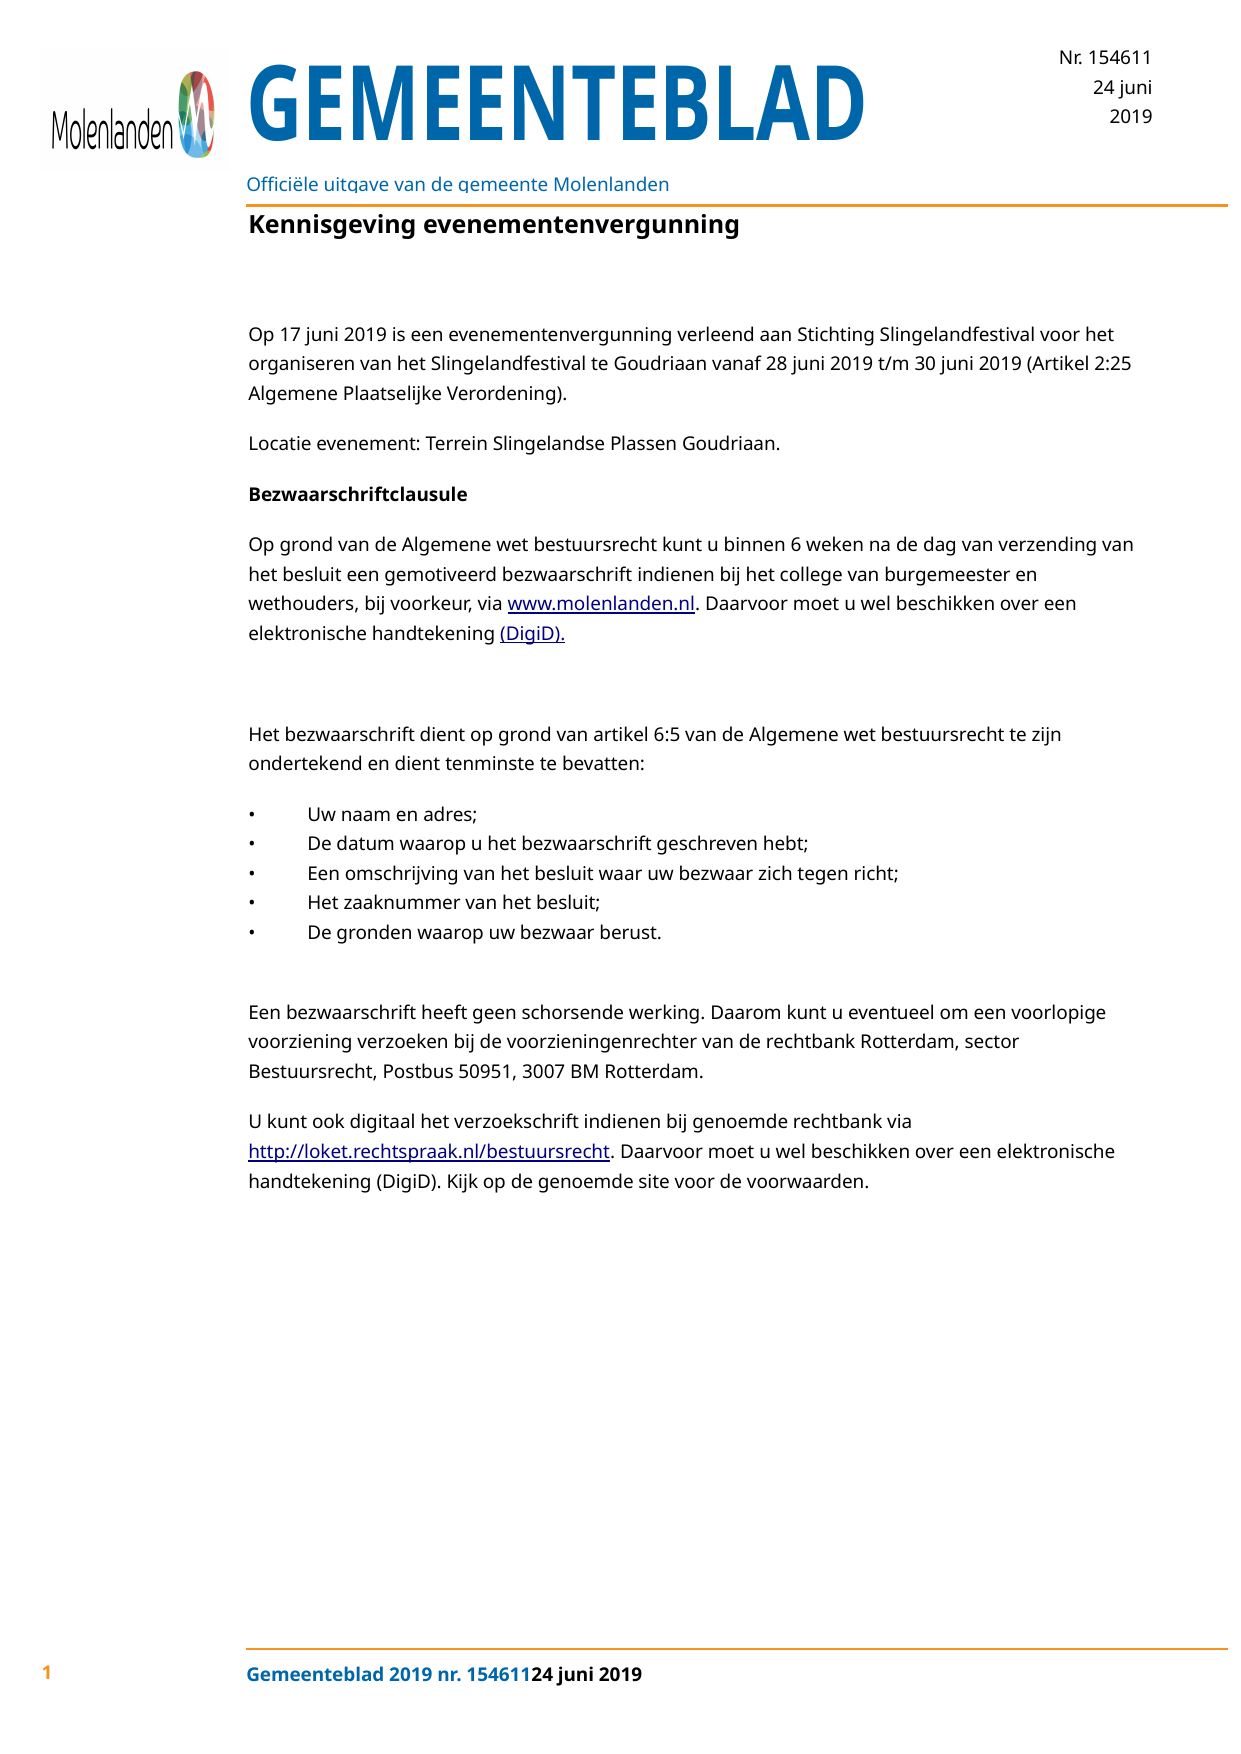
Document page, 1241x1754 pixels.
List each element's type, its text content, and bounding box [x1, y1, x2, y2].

list De datum waarop u het bezwaarschrift geschreven hebt; [248, 830, 1152, 856]
list Een omschrijving van het besluit waar uw bezwaar zich tegen richt; [248, 860, 1152, 886]
text Een bezwaarschrift heeft geen schorsende werking. Daarom kunt u eventueel om een voorlopige voorziening verzoeken bij de voorzieningenrechter van de rechtbank Rotterdam, sector Bestuursrecht, Postbus 50951, 3007 BM Rotterdam. [248, 999, 1152, 1084]
text U kunt ook digitaal het verzoekschrift indienen bij genoemde rechtbank via http://loket.rechtspraak.nl/bestuursrecht. Daarvoor moet u wel beschikken over een elektronische handtekening (DigiD). Kijk op de genoemde site voor de voorwaarden. [248, 1109, 1152, 1193]
list Het zaaknummer van het besluit; [248, 889, 1152, 915]
text Locatie evenement: Terrein Slingelandse Plassen Goudriaan. [248, 430, 1152, 456]
list Uw naam en adres; [248, 801, 1152, 826]
text Kennisgeving evenementenvergunning [248, 207, 1152, 241]
text Bezwaarschriftclausule [248, 481, 1152, 506]
text Op grond van de Algemene wet bestuursrecht kunt u binnen 6 weken na de dag van verzending van het besluit een gemotiveerd bezwaarschrift indienen bij het college van burgemeester en wethouders, bij voorkeur, via www.molenlanden.nl. Daarvoor moet u wel beschikken over een elektronische handtekening (DigiD). [248, 531, 1152, 646]
text Het bezwaarschrift dient op grond van artikel 6:5 van de Algemene wet bestuursrecht te zijn ondertekend en dient tenminste te bevatten: [248, 721, 1152, 776]
list De gronden waarop uw bezwaar berust. [248, 919, 1152, 945]
picture [41, 47, 231, 172]
text Op 17 juni 2019 is een evenementenvergunning verleend aan Stichting Slingelandfestival voor het organiseren van het Slingelandfestival te Goudriaan vanaf 28 juni 2019 t/m 30 juni 2019 (Artikel 2:25 Algemene Plaatselijke Verordening). [248, 321, 1152, 406]
